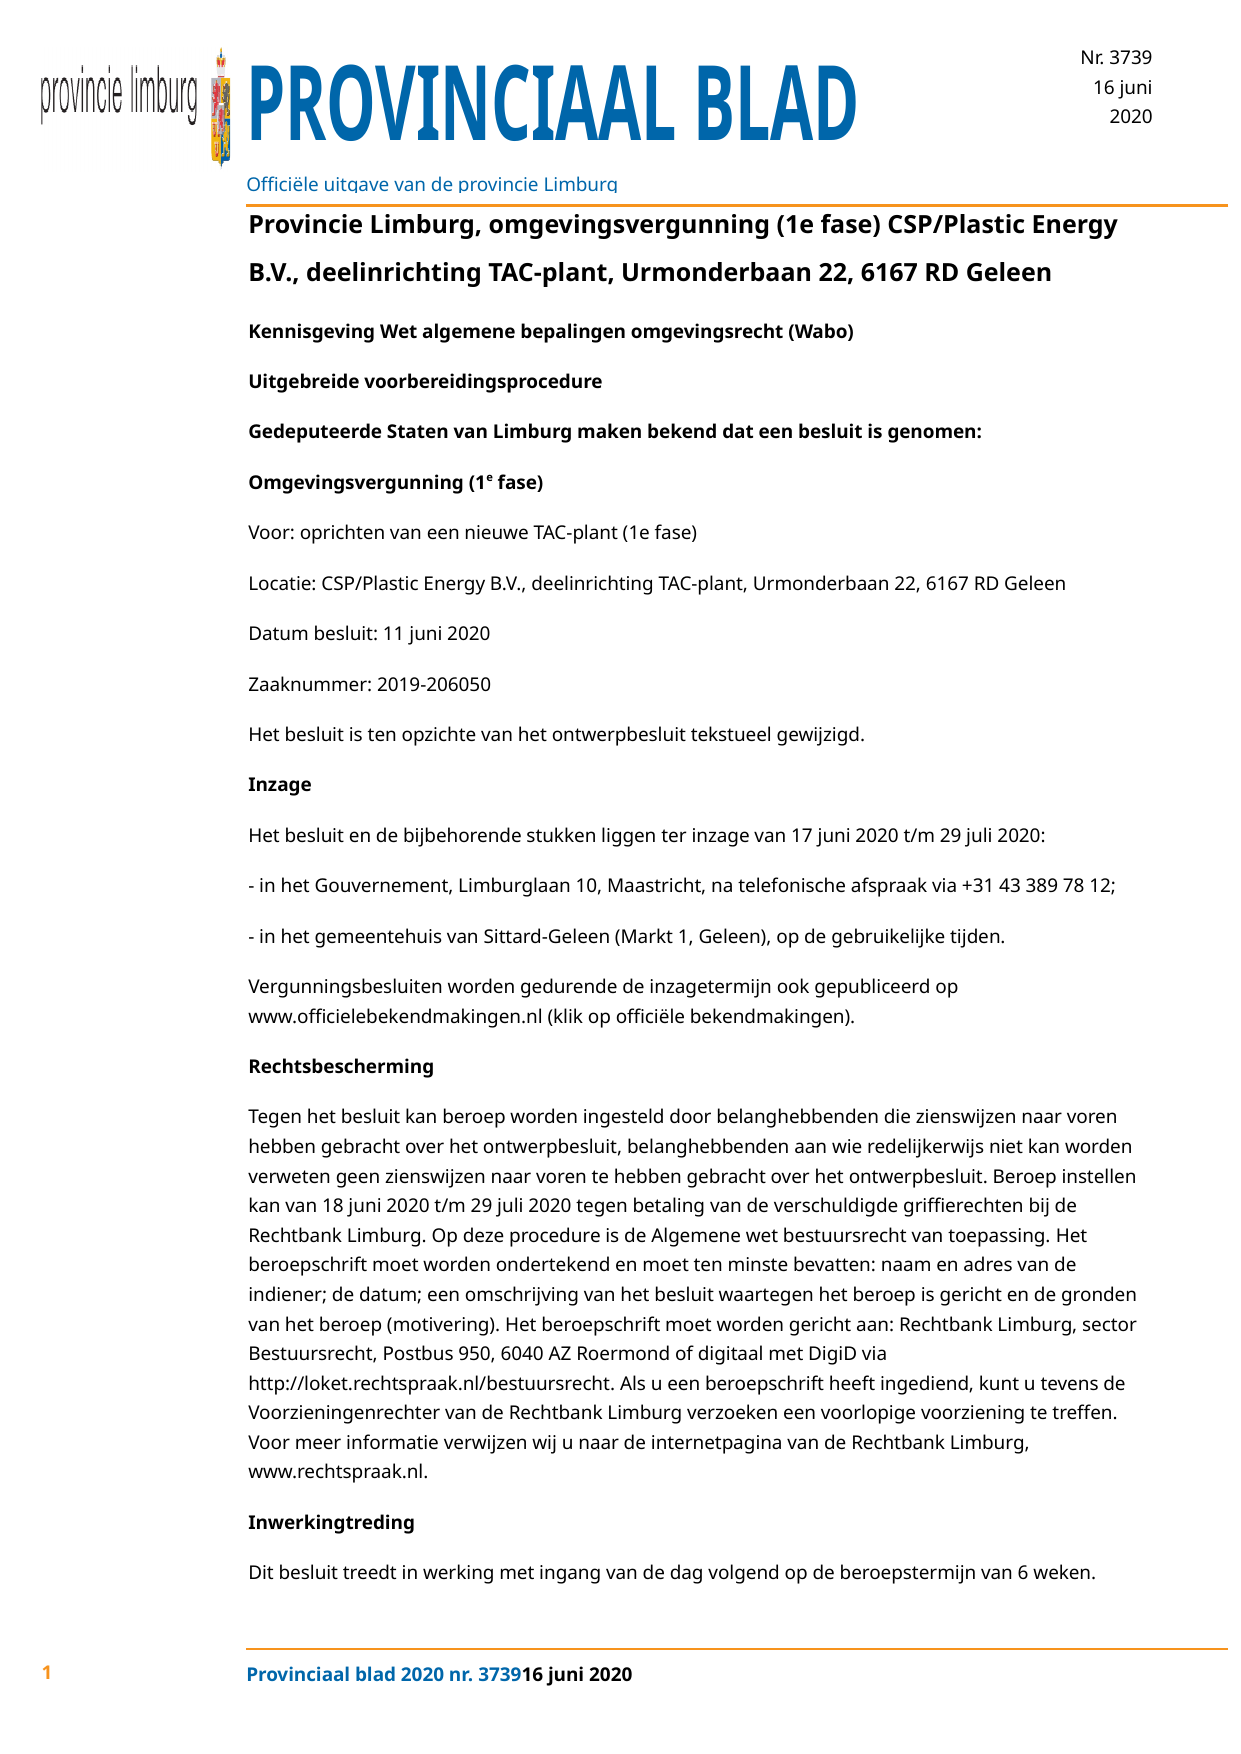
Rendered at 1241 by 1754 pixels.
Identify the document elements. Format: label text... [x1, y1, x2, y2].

text - in het Gouvernement, Limburglaan 10, Maastricht, na telefonische afspraak via +31 43 389 78 12; [248, 872, 1152, 898]
text Locatie: CSP/Plastic Energy B.V., deelinrichting TAC-plant, Urmonderbaan 22, 6167 RD Geleen [248, 570, 1152, 596]
text Uitgebreide voorbereidingsprocedure [248, 368, 1152, 394]
text Gedeputeerde Staten van Limburg maken bekend dat een besluit is genomen: [248, 419, 1152, 444]
text Inwerkingtreding [248, 1509, 1152, 1535]
text Rechtsbescherming [248, 1053, 1152, 1079]
text Het besluit en de bijbehorende stukken liggen ter inzage van 17 juni 2020 t/m 29 juli 2020: [248, 822, 1152, 848]
text Voor: oprichten van een nieuwe TAC-plant (1e fase) [248, 519, 1152, 545]
text Tegen het besluit kan beroep worden ingesteld door belanghebbenden die zienswijzen naar voren hebben gebracht over het ontwerpbesluit, belanghebbenden aan wie redelijkerwijs niet kan worden verweten geen zienswijzen naar voren te hebben gebracht over het ontwerpbesluit. Beroep instellen kan van 18 juni 2020 t/m 29 juli 2020 tegen betaling van de verschuldigde griffierechten bij de Rechtbank Limburg. Op deze procedure is de Algemene wet bestuursrecht van toepassing. Het beroepschrift moet worden ondertekend en moet ten minste bevatten: naam en adres van de indiener; de datum; een omschrijving van het besluit waartegen het beroep is gericht en de gronden van het beroep (motivering). Het beroepschrift moet worden gericht aan: Rechtbank Limburg, sector Bestuursrecht, Postbus 950, 6040 AZ Roermond of digitaal met DigiD via http://loket.rechtspraak.nl/bestuursrecht. Als u een beroepschrift heeft ingediend, kunt u tevens de Voorzieningenrechter van de Rechtbank Limburg verzoeken een voorlopige voorziening te treffen. Voor meer informatie verwijzen wij u naar de internetpagina van de Rechtbank Limburg, www.rechtspraak.nl. [248, 1104, 1152, 1484]
text Het besluit is ten opzichte van het ontwerpbesluit tekstueel gewijzigd. [248, 721, 1152, 747]
text Kennisgeving Wet algemene bepalingen omgevingsrecht (Wabo) [248, 318, 1152, 344]
text Omgevingsvergunning (1e fase) [248, 469, 1152, 495]
text - in het gemeentehuis van Sittard-Geleen (Markt 1, Geleen), op de gebruikelijke tijden. [248, 923, 1152, 949]
picture [41, 47, 231, 172]
text Vergunningsbesluiten worden gedurende de inzagetermijn ook gepubliceerd op www.officielebekendmakingen.nl (klik op officiële bekendmakingen). [248, 973, 1152, 1029]
text Datum besluit: 11 juni 2020 [248, 620, 1152, 646]
text Inzage [248, 772, 1152, 797]
text Dit besluit treedt in werking met ingang van de dag volgend op de beroepstermijn van 6 weken. [248, 1559, 1152, 1585]
text Provincie Limburg, omgevingsvergunning (1e fase) CSP/Plastic Energy B.V., deelinrichting TAC-plant, Urmonderbaan 22, 6167 RD Geleen [248, 207, 1152, 288]
text Zaaknummer: 2019-206050 [248, 671, 1152, 697]
